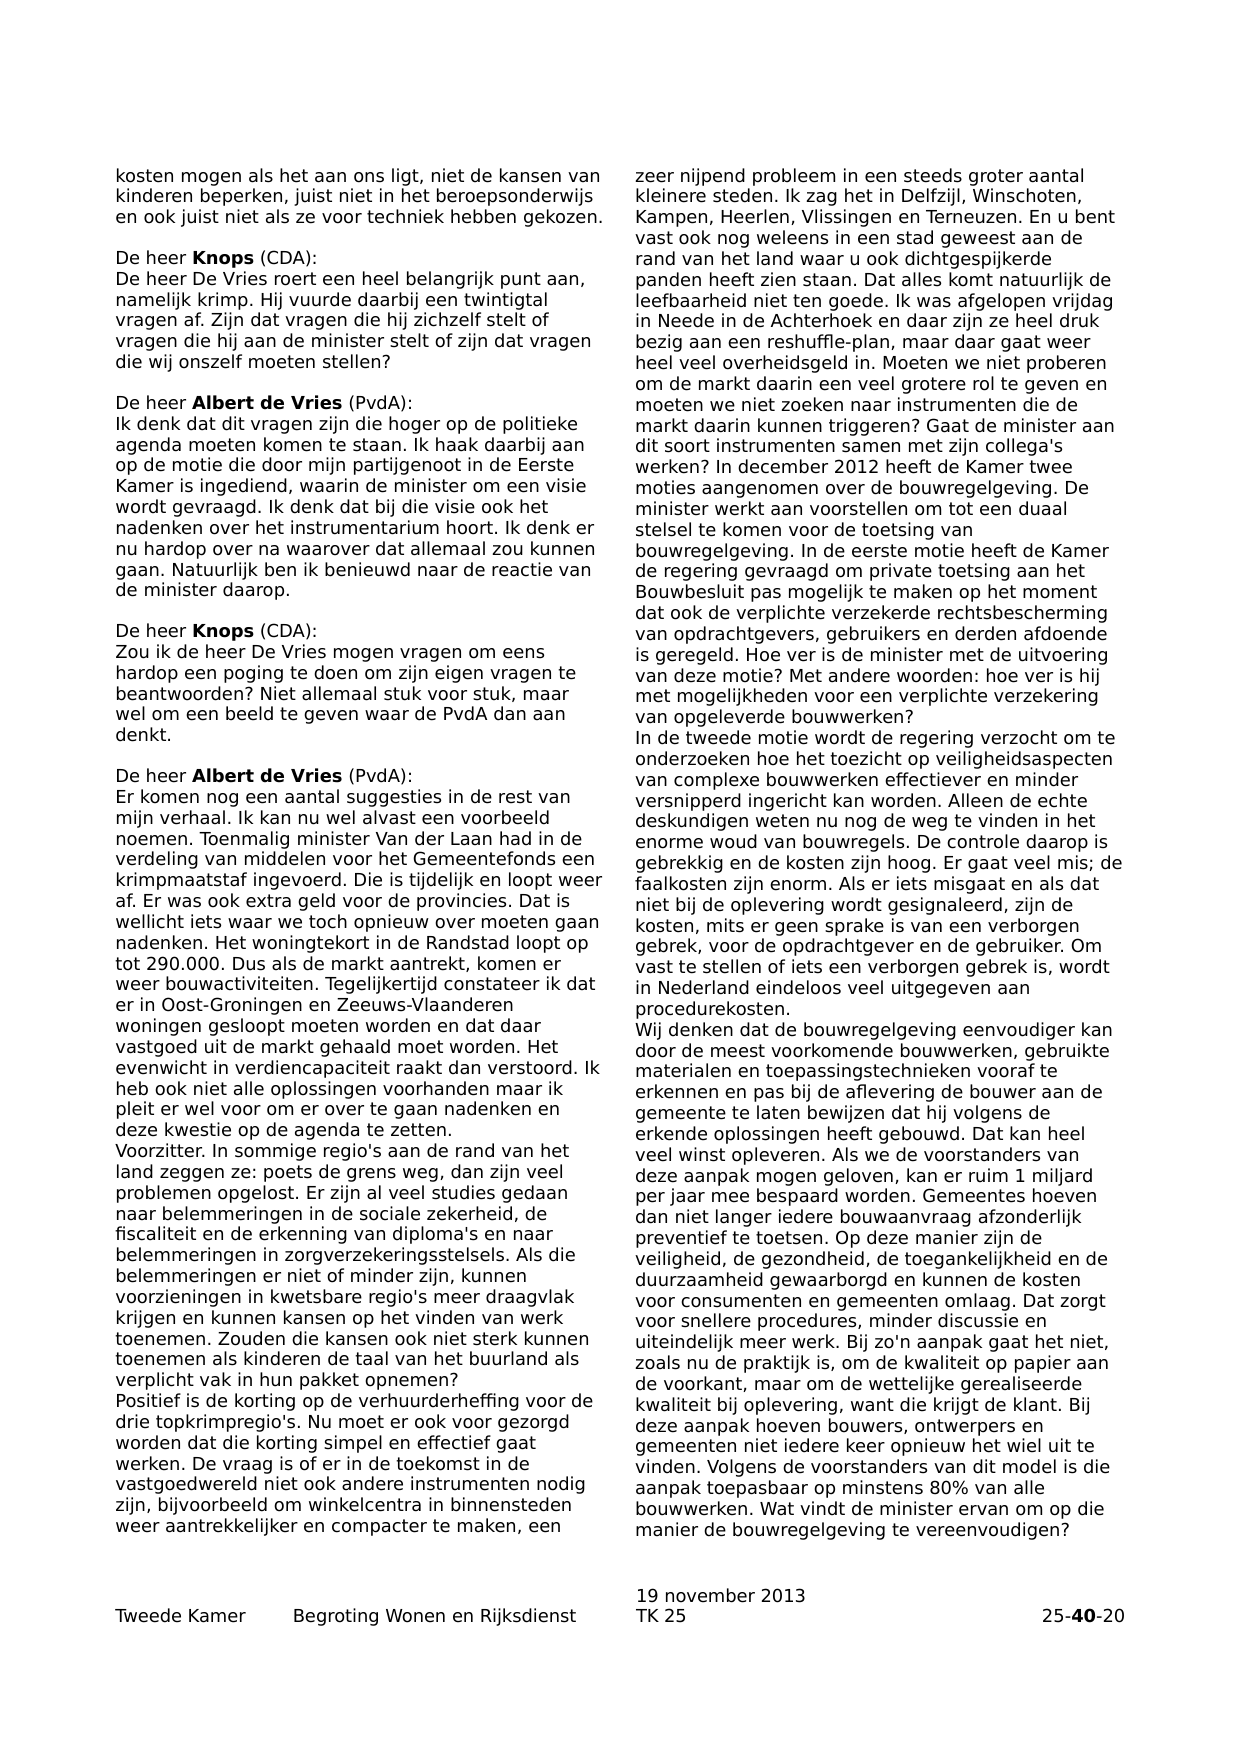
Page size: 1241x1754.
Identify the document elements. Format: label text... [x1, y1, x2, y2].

text zeer nijpend probleem in een steeds groter aantal kleinere steden. Ik zag het in Delfzijl, Winschoten, Kampen, Heerlen, Vlissingen en Terneuzen. En u bent vast ook nog weleens in een stad geweest aan de rand van het land waar u ook dichtgespijkerde panden heeft zien staan. Dat alles komt natuurlijk de leefbaarheid niet ten goede. Ik was afgelopen vrijdag in Neede in de Achterhoek en daar zijn ze heel druk bezig aan een reshuffle-plan, maar daar gaat weer heel veel overheidsgeld in. Moeten we niet proberen om de markt daarin een veel grotere rol te geven en moeten we niet zoeken naar instrumenten die de markt daarin kunnen triggeren? Gaat de minister aan dit soort instrumenten samen met zijn collega's werken? In december 2012 heeft de Kamer twee moties aangenomen over de bouwregelgeving. De minister werkt aan voorstellen om tot een duaal stelsel te komen voor de toetsing van bouwregelgeving. In de eerste motie heeft de Kamer de regering gevraagd om private toetsing aan het Bouwbesluit pas mogelijk te maken op het moment dat ook de verplichte verzekerde rechtsbescherming van opdrachtgevers, gebruikers en derden afdoende is geregeld. Hoe ver is de minister met de uitvoering van deze motie? Met andere woorden: hoe ver is hij met mogelijkheden voor een verplichte verzekering van opgeleverde bouwwerken? [635, 165, 1125, 728]
text kosten mogen als het aan ons ligt, niet de kansen van kinderen beperken, juist niet in het beroepsonderwijs en ook juist niet als ze voor techniek hebben gekozen. [115, 165, 605, 228]
text Ik denk dat dit vragen zijn die hoger op de politieke agenda moeten komen te staan. Ik haak daarbij aan op de motie die door mijn partijgenoot in de Eerste Kamer is ingediend, waarin de minister om een visie wordt gevraagd. Ik denk dat bij die visie ook het nadenken over het instrumentarium hoort. Ik denk er nu hardop over na waarover dat allemaal zou kunnen gaan. Natuurlijk ben ik benieuwd naar de reactie van de minister daarop. [115, 413, 605, 601]
text Zou ik de heer De Vries mogen vragen om eens hardop een poging te doen om zijn eigen vragen te beantwoorden? Niet allemaal stuk voor stuk, maar wel om een beeld te geven waar de PvdA dan aan denkt. [115, 642, 605, 746]
text Voorzitter. In sommige regio's aan de rand van het land zeggen ze: poets de grens weg, dan zijn veel problemen opgelost. Er zijn al veel studies gedaan naar belemmeringen in de sociale zekerheid, de fiscaliteit en de erkenning van diploma's en naar belemmeringen in zorgverzekeringsstelsels. Als die belemmeringen er niet of minder zijn, kunnen voorzieningen in kwetsbare regio's meer draagvlak krijgen en kunnen kansen op het vinden van werk toenemen. Zouden die kansen ook niet sterk kunnen toenemen als kinderen de taal van het buurland als verplicht vak in hun pakket opnemen? [115, 1141, 605, 1391]
text De heer Albert de Vries (PvdA): [115, 766, 605, 787]
text Positief is de korting op de verhuurderheffing voor de drie topkrimpregio's. Nu moet er ook voor gezorgd worden dat die korting simpel en effectief gaat werken. De vraag is of er in de toekomst in de vastgoedwereld niet ook andere instrumenten nodig zijn, bijvoorbeeld om winkelcentra in binnensteden weer aantrekkelijker en compacter te maken, een [115, 1391, 605, 1537]
text In de tweede motie wordt de regering verzocht om te onderzoeken hoe het toezicht op veiligheidsaspecten van complexe bouwwerken effectiever en minder versnipperd ingericht kan worden. Alleen de echte deskundigen weten nu nog de weg te vinden in het enorme woud van bouwregels. De controle daarop is gebrekkig en de kosten zijn hoog. Er gaat veel mis; de faalkosten zijn enorm. Als er iets misgaat en als dat niet bij de oplevering wordt gesignaleerd, zijn de kosten, mits er geen sprake is van een verborgen gebrek, voor de opdrachtgever en de gebruiker. Om vast te stellen of iets een verborgen gebrek is, wordt in Nederland eindeloos veel uitgegeven aan procedurekosten. [635, 728, 1125, 1019]
text De heer De Vries roert een heel belangrijk punt aan, namelijk krimp. Hij vuurde daarbij een twintigtal vragen af. Zijn dat vragen die hij zichzelf stelt of vragen die hij aan de minister stelt of zijn dat vragen die wij onszelf moeten stellen? [115, 268, 605, 373]
text Wij denken dat de bouwregelgeving eenvoudiger kan door de meest voorkomende bouwwerken, gebruikte materialen en toepassingstechnieken vooraf te erkennen en pas bij de aflevering de bouwer aan de gemeente te laten bewijzen dat hij volgens de erkende oplossingen heeft gebouwd. Dat kan heel veel winst opleveren. Als we de voorstanders van deze aanpak mogen geloven, kan er ruim 1 miljard per jaar mee bespaard worden. Gemeentes hoeven dan niet langer iedere bouwaanvraag afzonderlijk preventief te toetsen. Op deze manier zijn de veiligheid, de gezondheid, de toegankelijkheid en de duurzaamheid gewaarborgd en kunnen de kosten voor consumenten en gemeenten omlaag. Dat zorgt voor snellere procedures, minder discussie en uiteindelijk meer werk. Bij zo'n aanpak gaat het niet, zoals nu de praktijk is, om de kwaliteit op papier aan de voorkant, maar om de wettelijke gerealiseerde kwaliteit bij oplevering, want die krijgt de klant. Bij deze aanpak hoeven bouwers, ontwerpers en gemeenten niet iedere keer opnieuw het wiel uit te vinden. Volgens de voorstanders van dit model is die aanpak toepasbaar op minstens 80% van alle bouwwerken. Wat vindt de minister ervan om op die manier de bouwregelgeving te vereenvoudigen? [635, 1019, 1125, 1540]
text De heer Knops (CDA): [115, 248, 605, 268]
text Er komen nog een aantal suggesties in de rest van mijn verhaal. Ik kan nu wel alvast een voorbeeld noemen. Toenmalig minister Van der Laan had in de verdeling van middelen voor het Gemeentefonds een krimpmaatstaf ingevoerd. Die is tijdelijk en loopt weer af. Er was ook extra geld voor de provincies. Dat is wellicht iets waar we toch opnieuw over moeten gaan nadenken. Het woningtekort in de Randstad loopt op tot 290.000. Dus als de markt aantrekt, komen er weer bouwactiviteiten. Tegelijkertijd constateer ik dat er in Oost-Groningen en Zeeuws-Vlaanderen woningen gesloopt moeten worden en dat daar vastgoed uit de markt gehaald moet worden. Het evenwicht in verdiencapaciteit raakt dan verstoord. Ik heb ook niet alle oplossingen voorhanden maar ik pleit er wel voor om er over te gaan nadenken en deze kwestie op de agenda te zetten. [115, 787, 605, 1141]
text De heer Knops (CDA): [115, 621, 605, 642]
text De heer Albert de Vries (PvdA): [115, 393, 605, 413]
